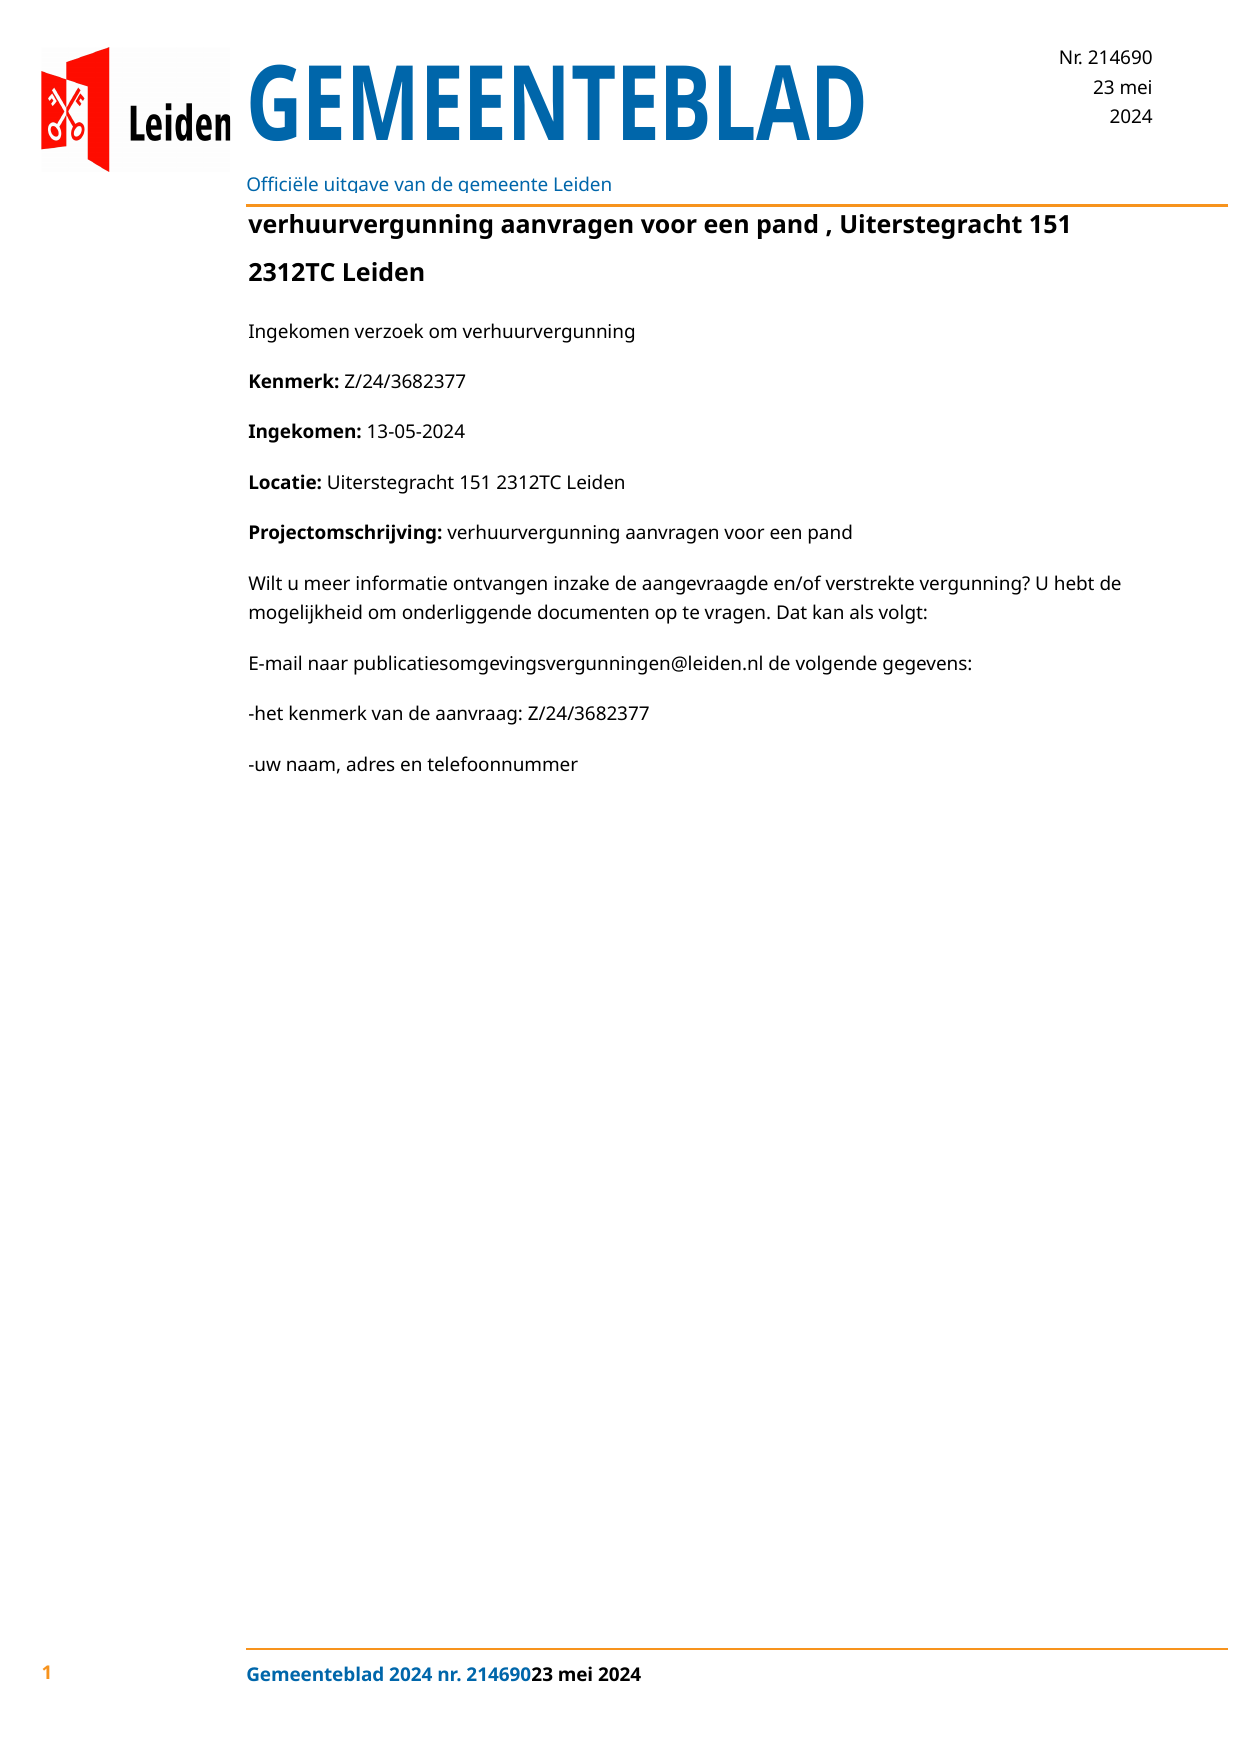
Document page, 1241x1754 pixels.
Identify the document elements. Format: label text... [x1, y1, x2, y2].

text -het kenmerk van de aanvraag: Z/24/3682377 [248, 700, 1152, 726]
text verhuurvergunning aanvragen voor een pand , Uiterstegracht 151 2312TC Leiden [248, 207, 1152, 288]
text Ingekomen verzoek om verhuurvergunning [248, 318, 1152, 344]
text Locatie: Uiterstegracht 151 2312TC Leiden [248, 469, 1152, 495]
text Ingekomen: 13-05-2024 [248, 419, 1152, 444]
text -uw naam, adres en telefoonnummer [248, 751, 1152, 777]
text Kenmerk: Z/24/3682377 [248, 368, 1152, 394]
text Projectomschrijving: verhuurvergunning aanvragen voor een pand [248, 519, 1152, 545]
text Wilt u meer informatie ontvangen inzake de aangevraagde en/of verstrekte vergunning? U hebt de mogelijkheid om onderliggende documenten op te vragen. Dat kan als volgt: [248, 570, 1152, 625]
picture [41, 47, 231, 172]
text E-mail naar publicatiesomgevingsvergunningen@leiden.nl de volgende gegevens: [248, 650, 1152, 676]
